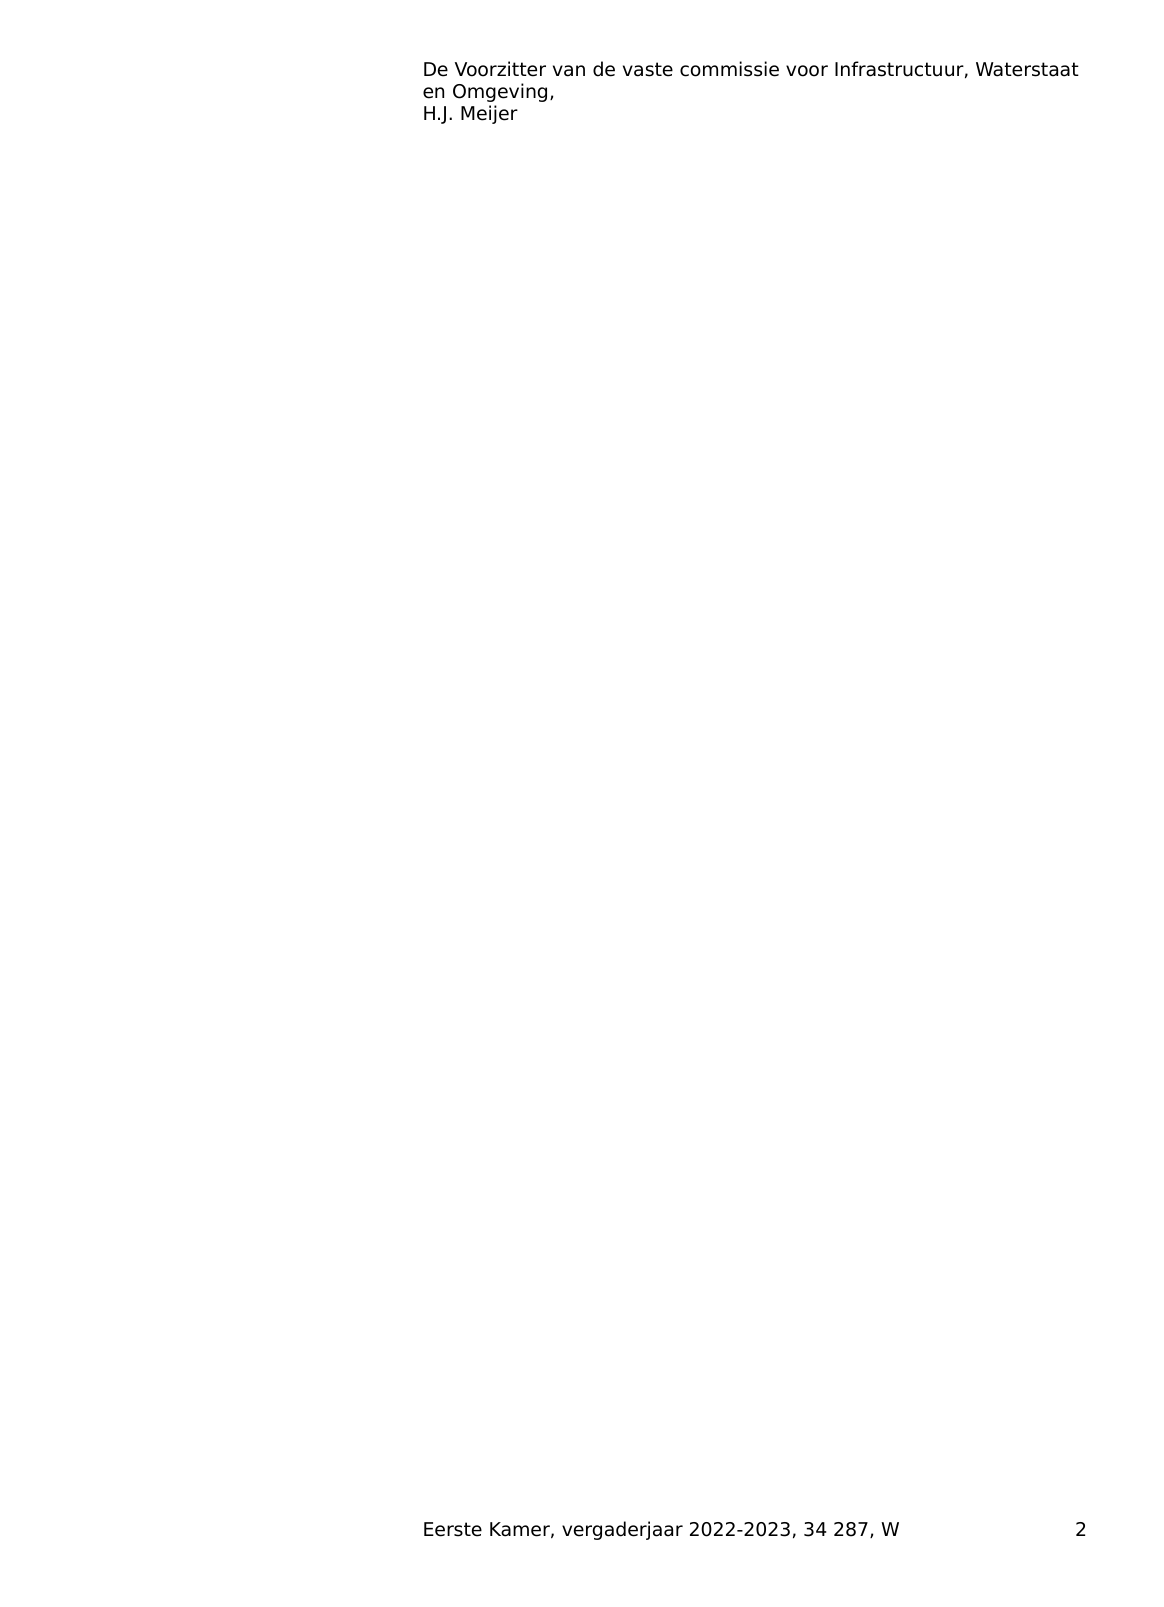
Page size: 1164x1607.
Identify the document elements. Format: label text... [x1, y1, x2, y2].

text De Voorzitter van de vaste commissie voor Infrastructuur, Waterstaat en Omgeving, H.J. Meijer [422, 59, 1087, 125]
